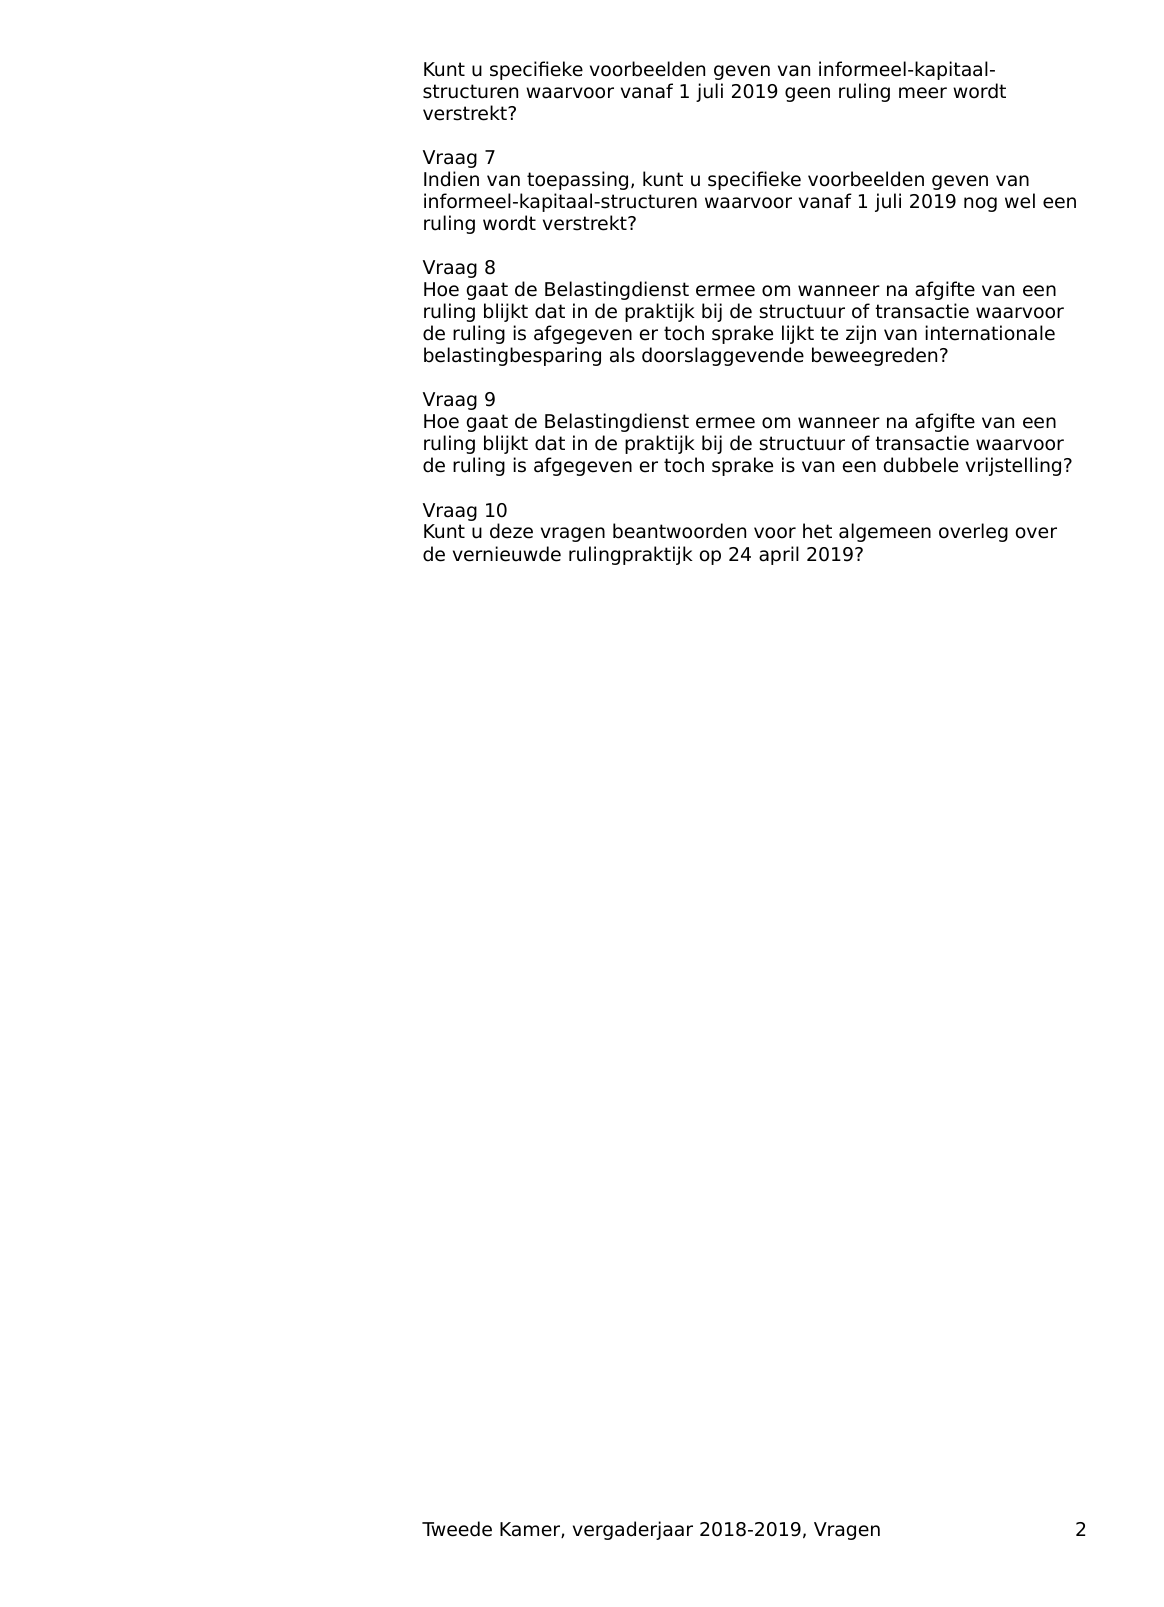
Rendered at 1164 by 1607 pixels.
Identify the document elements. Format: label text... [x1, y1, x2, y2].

text Kunt u specifieke voorbeelden geven van informeel-kapitaal-structuren waarvoor vanaf 1 juli 2019 geen ruling meer wordt verstrekt? [422, 59, 1087, 125]
text Kunt u deze vragen beantwoorden voor het algemeen overleg over de vernieuwde rulingpraktijk op 24 april 2019? [422, 521, 1087, 565]
text Vraag 10 [422, 499, 1087, 521]
text Vraag 7 [422, 147, 1087, 169]
text Vraag 8 [422, 257, 1087, 279]
text Vraag 9 [422, 389, 1087, 411]
text Hoe gaat de Belastingdienst ermee om wanneer na afgifte van een ruling blijkt dat in de praktijk bij de structuur of transactie waarvoor de ruling is afgegeven er toch sprake lijkt te zijn van internationale belastingbesparing als doorslaggevende beweegreden? [422, 279, 1087, 367]
text Hoe gaat de Belastingdienst ermee om wanneer na afgifte van een ruling blijkt dat in de praktijk bij de structuur of transactie waarvoor de ruling is afgegeven er toch sprake is van een dubbele vrijstelling? [422, 411, 1087, 477]
text Indien van toepassing, kunt u specifieke voorbeelden geven van informeel-kapitaal-structuren waarvoor vanaf 1 juli 2019 nog wel een ruling wordt verstrekt? [422, 169, 1087, 235]
